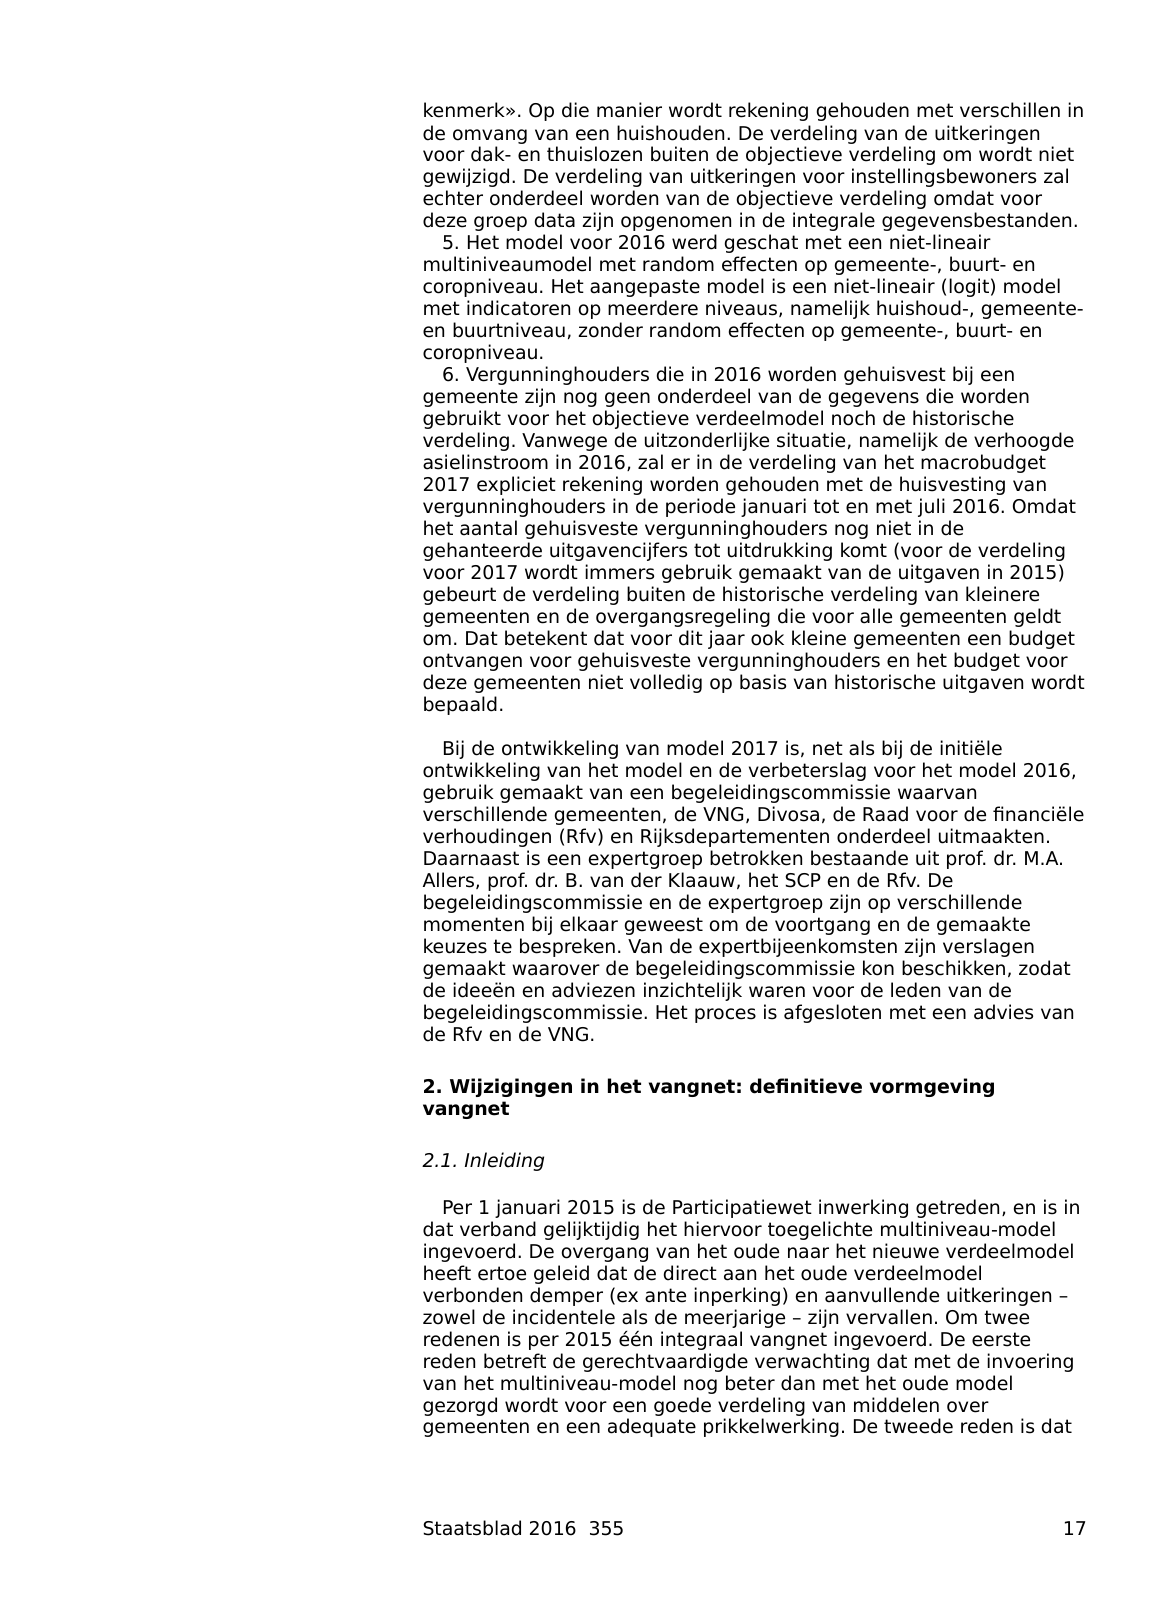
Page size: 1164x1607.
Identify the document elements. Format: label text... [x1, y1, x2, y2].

text kenmerk». Op die manier wordt rekening gehouden met verschillen in de omvang van een huishouden. De verdeling van de uitkeringen voor dak- en thuislozen buiten de objectieve verdeling om wordt niet gewijzigd. De verdeling van uitkeringen voor instellingsbewoners zal echter onderdeel worden van de objectieve verdeling omdat voor deze groep data zijn opgenomen in de integrale gegevensbestanden. [422, 100, 1087, 232]
text 6. Vergunninghouders die in 2016 worden gehuisvest bij een gemeente zijn nog geen onderdeel van de gegevens die worden gebruikt voor het objectieve verdeelmodel noch de historische verdeling. Vanwege de uitzonderlijke situatie, namelijk de verhoogde asielinstroom in 2016, zal er in de verdeling van het macrobudget 2017 expliciet rekening worden gehouden met de huisvesting van vergunninghouders in de periode januari tot en met juli 2016. Omdat het aantal gehuisveste vergunninghouders nog niet in de gehanteerde uitgavencijfers tot uitdrukking komt (voor de verdeling voor 2017 wordt immers gebruik gemaakt van de uitgaven in 2015) gebeurt de verdeling buiten de historische verdeling van kleinere gemeenten en de overgangsregeling die voor alle gemeenten geldt om. Dat betekent dat voor dit jaar ook kleine gemeenten een budget ontvangen voor gehuisveste vergunninghouders en het budget voor deze gemeenten niet volledig op basis van historische uitgaven wordt bepaald. [422, 364, 1087, 716]
subtitle 2. Wijzigingen in het vangnet: definitieve vormgeving vangnet [422, 1076, 1087, 1120]
text 5. Het model voor 2016 werd geschat met een niet-lineair multiniveaumodel met random effecten op gemeente-, buurt- en coropniveau. Het aangepaste model is een niet-lineair (logit) model met indicatoren op meerdere niveaus, namelijk huishoud-, gemeente- en buurtniveau, zonder random effecten op gemeente-, buurt- en coropniveau. [422, 232, 1087, 364]
text Per 1 januari 2015 is de Participatiewet inwerking getreden, en is in dat verband gelijktijdig het hiervoor toegelichte multiniveau-model ingevoerd. De overgang van het oude naar het nieuwe verdeelmodel heeft ertoe geleid dat de direct aan het oude verdeelmodel verbonden demper (ex ante inperking) en aanvullende uitkeringen – zowel de incidentele als de meerjarige – zijn vervallen. Om twee redenen is per 2015 één integraal vangnet ingevoerd. De eerste reden betreft de gerechtvaardigde verwachting dat met de invoering van het multiniveau-model nog beter dan met het oude model gezorgd wordt voor een goede verdeling van middelen over gemeenten en een adequate prikkelwerking. De tweede reden is dat [422, 1197, 1087, 1438]
text Bij de ontwikkeling van model 2017 is, net als bij de initiële ontwikkeling van het model en de verbeterslag voor het model 2016, gebruik gemaakt van een begeleidingscommissie waarvan verschillende gemeenten, de VNG, Divosa, de Raad voor de financiële verhoudingen (Rfv) en Rijksdepartementen onderdeel uitmaakten. Daarnaast is een expertgroep betrokken bestaande uit prof. dr. M.A. Allers, prof. dr. B. van der Klaauw, het SCP en de Rfv. De begeleidingscommissie en de expertgroep zijn op verschillende momenten bij elkaar geweest om de voortgang en de gemaakte keuzes te bespreken. Van de expertbijeenkomsten zijn verslagen gemaakt waarover de begeleidingscommissie kon beschikken, zodat de ideeën en adviezen inzichtelijk waren voor de leden van de begeleidingscommissie. Het proces is afgesloten met een advies van de Rfv en de VNG. [422, 738, 1087, 1046]
subtitle 2.1. Inleiding [422, 1150, 1087, 1172]
